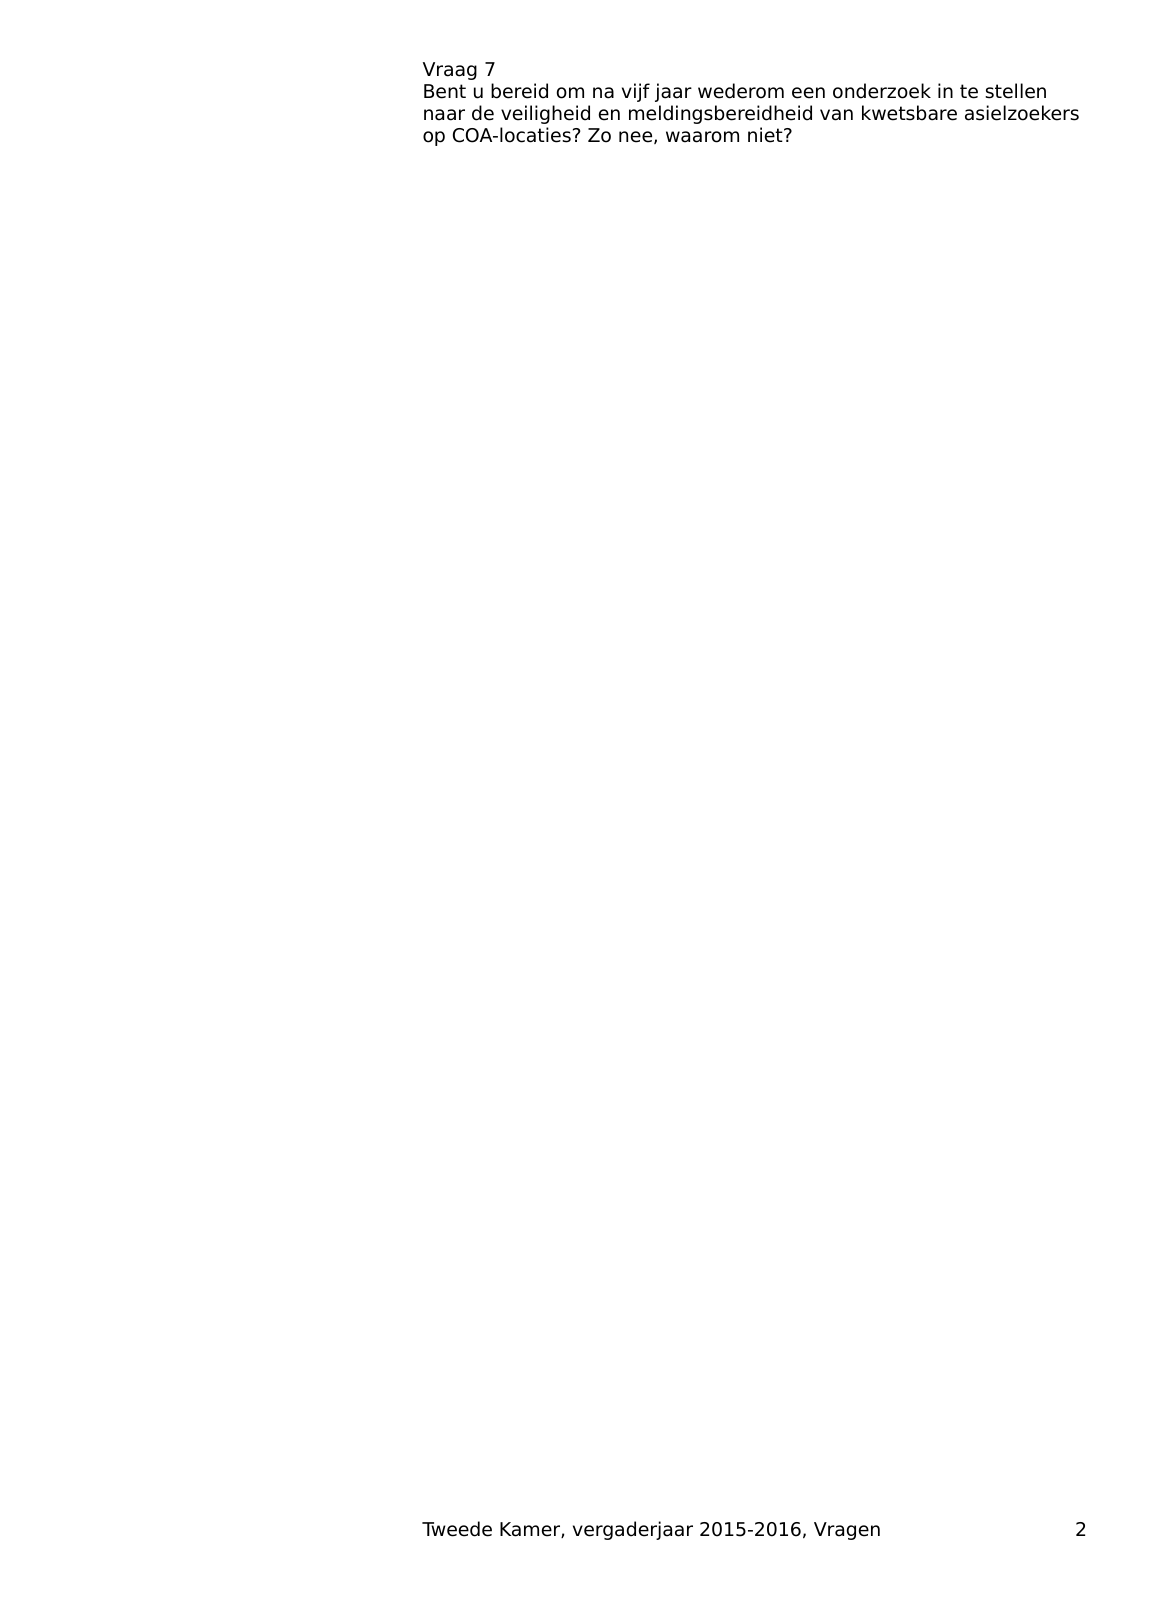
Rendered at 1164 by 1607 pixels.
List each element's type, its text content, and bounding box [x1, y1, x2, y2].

text Vraag 7 [422, 59, 1087, 81]
text Bent u bereid om na vijf jaar wederom een onderzoek in te stellen naar de veiligheid en meldingsbereidheid van kwetsbare asielzoekers op COA-locaties? Zo nee, waarom niet? [422, 81, 1087, 147]
